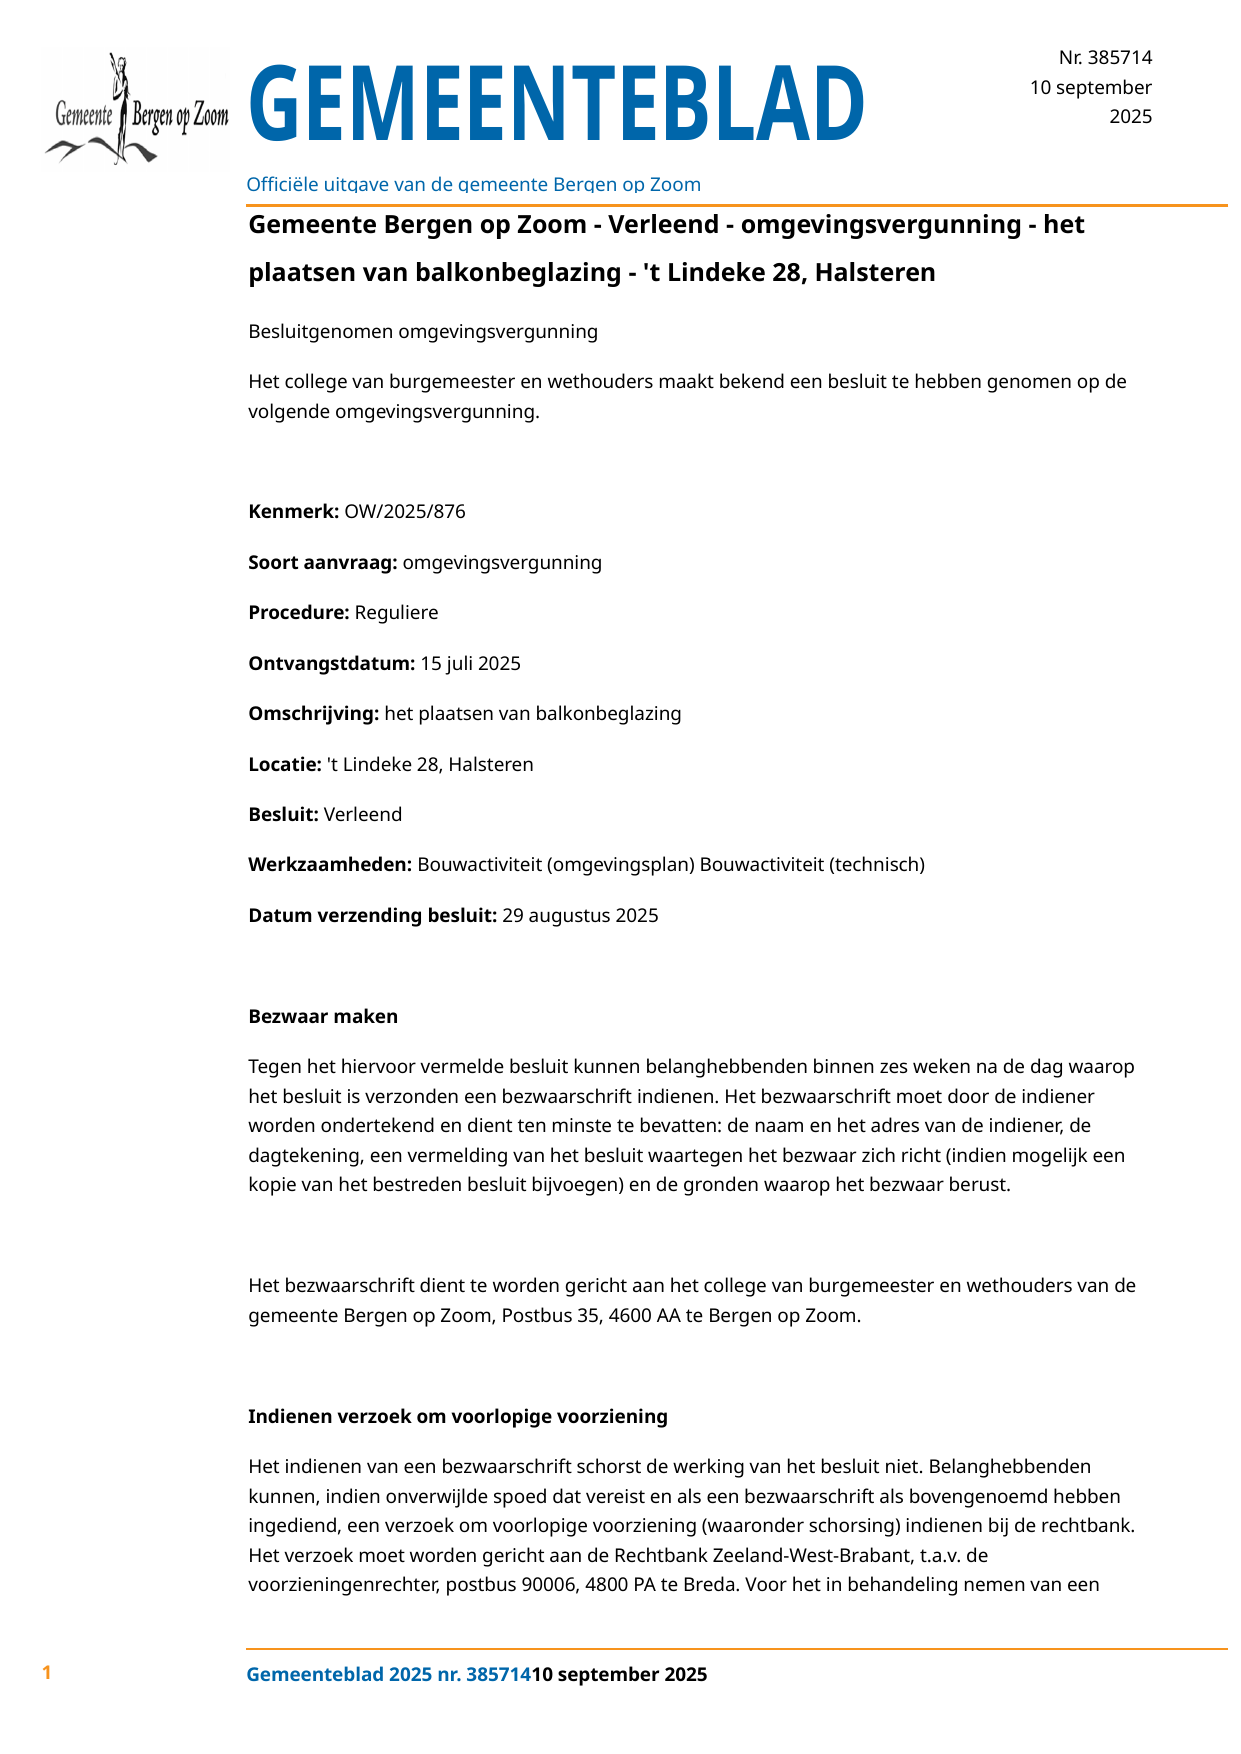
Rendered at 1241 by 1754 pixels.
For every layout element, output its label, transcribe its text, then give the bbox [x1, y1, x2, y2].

text Procedure: Reguliere [248, 599, 1152, 625]
text Indienen verzoek om voorlopige voorziening [248, 1403, 1152, 1429]
text Tegen het hiervoor vermelde besluit kunnen belanghebbenden binnen zes weken na de dag waarop het besluit is verzonden een bezwaarschrift indienen. Het bezwaarschrift moet door de indiener worden ondertekend en dient ten minste te bevatten: de naam en het adres van de indiener, de dagtekening, een vermelding van het besluit waartegen het bezwaar zich richt (indien mogelijk een kopie van het bestreden besluit bijvoegen) en de gronden waarop het bezwaar berust. [248, 1053, 1152, 1197]
text Gemeente Bergen op Zoom - Verleend - omgevingsvergunning - het plaatsen van balkonbeglazing - 't Lindeke 28, Halsteren [248, 207, 1152, 288]
text Omschrijving: het plaatsen van balkonbeglazing [248, 700, 1152, 726]
text Het indienen van een bezwaarschrift schorst de werking van het besluit niet. Belanghebbenden kunnen, indien onverwijlde spoed dat vereist en als een bezwaarschrift als bovengenoemd hebben ingediend, een verzoek om voorlopige voorziening (waaronder schorsing) indienen bij de rechtbank. Het verzoek moet worden gericht aan de Rechtbank Zeeland-West-Brabant, t.a.v. de voorzieningenrechter, postbus 90006, 4800 PA te Breda. Voor het in behandeling nemen van een [248, 1453, 1152, 1597]
picture [41, 47, 231, 172]
text Ontvangstdatum: 15 juli 2025 [248, 650, 1152, 676]
text Het bezwaarschrift dient te worden gericht aan het college van burgemeester en wethouders van de gemeente Bergen op Zoom, Postbus 35, 4600 AA te Bergen op Zoom. [248, 1272, 1152, 1328]
text Locatie: 't Lindeke 28, Halsteren [248, 751, 1152, 777]
text Werkzaamheden: Bouwactiviteit (omgevingsplan) Bouwactiviteit (technisch) [248, 852, 1152, 877]
text Bezwaar maken [248, 1003, 1152, 1029]
text Datum verzending besluit: 29 augustus 2025 [248, 902, 1152, 928]
text Besluitgenomen omgevingsvergunning [248, 318, 1152, 344]
text Kenmerk: OW/2025/876 [248, 499, 1152, 524]
text Het college van burgemeester en wethouders maakt bekend een besluit te hebben genomen op de volgende omgevingsvergunning. [248, 368, 1152, 424]
text Besluit: Verleend [248, 801, 1152, 827]
text Soort aanvraag: omgevingsvergunning [248, 549, 1152, 575]
